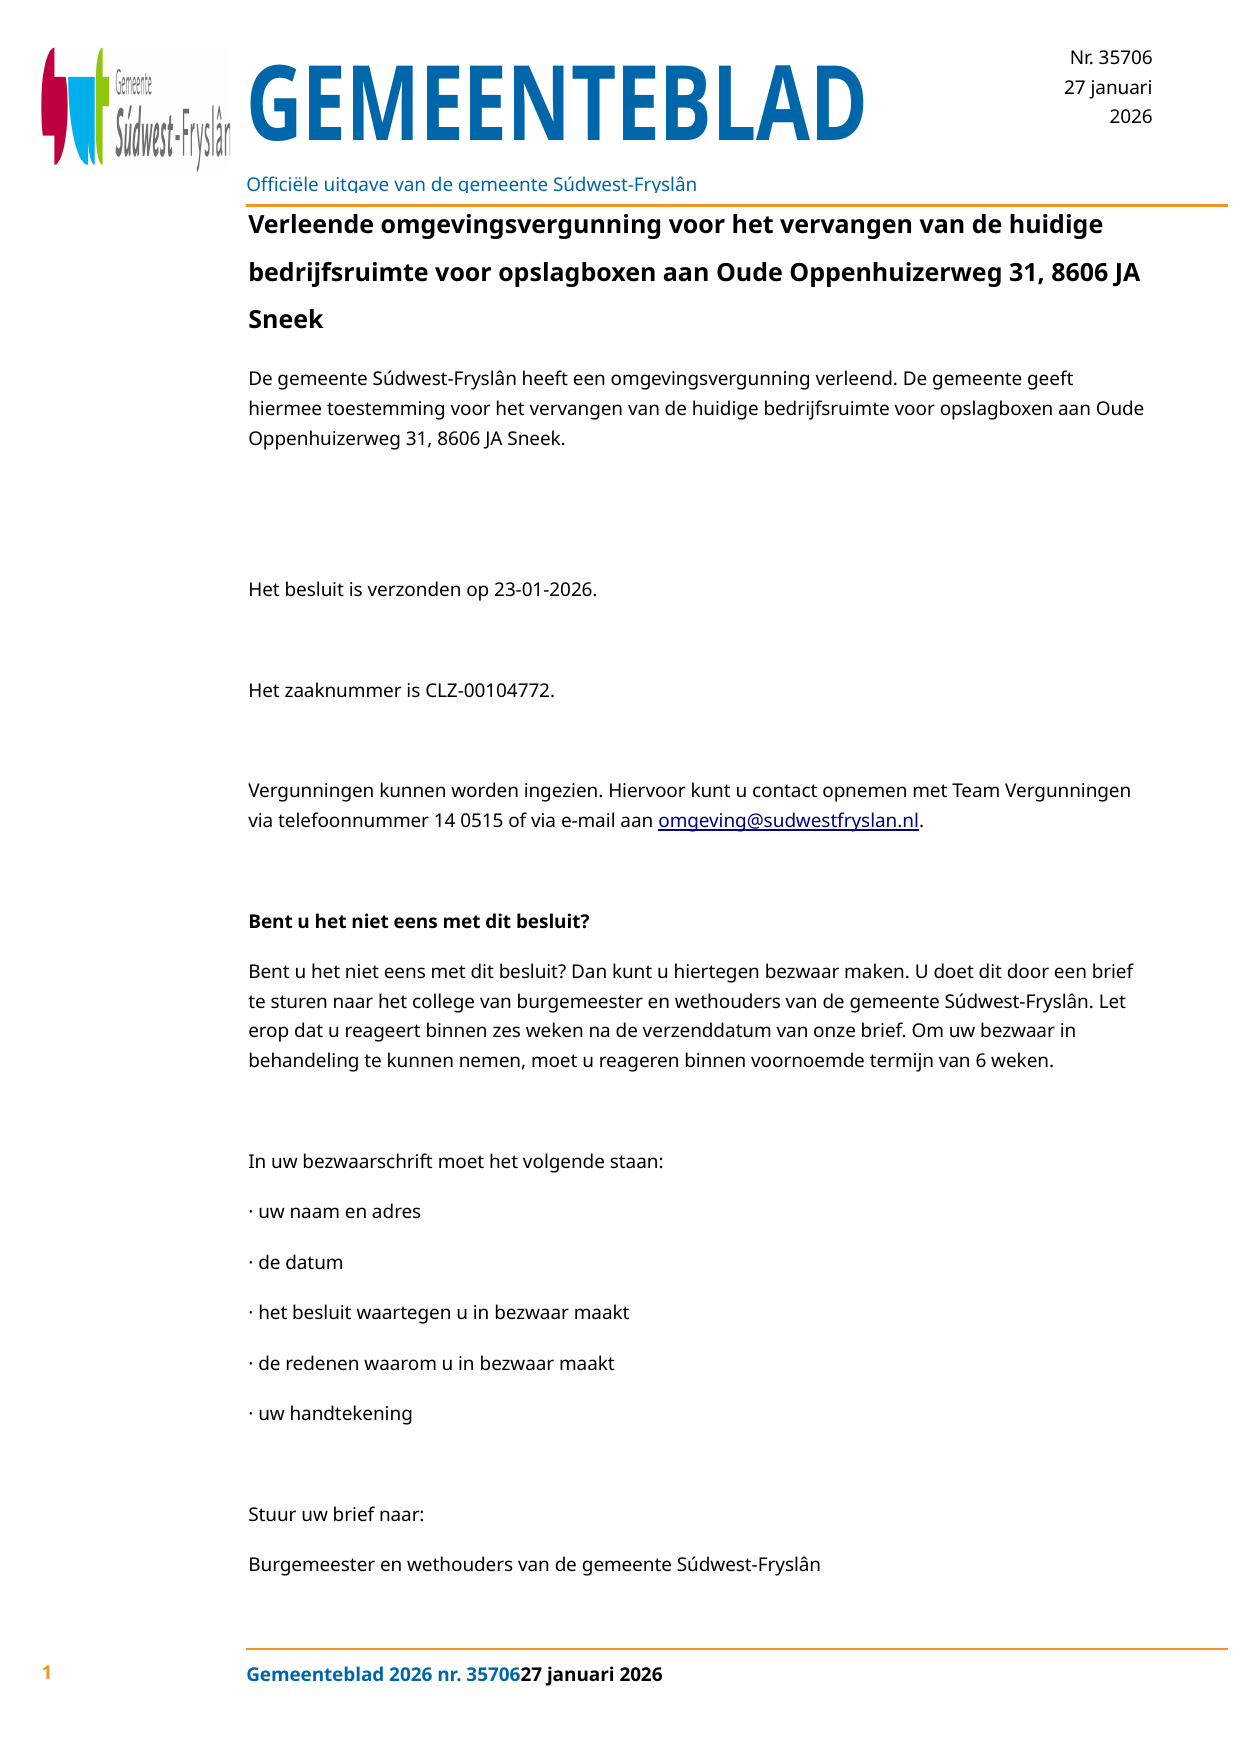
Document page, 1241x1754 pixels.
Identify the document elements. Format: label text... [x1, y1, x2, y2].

text Bent u het niet eens met dit besluit? [248, 908, 1152, 934]
text De gemeente Súdwest-Fryslân heeft een omgevingsvergunning verleend. De gemeente geeft hiermee toestemming voor het vervangen van de huidige bedrijfsruimte voor opslagboxen aan Oude Oppenhuizerweg 31, 8606 JA Sneek. [248, 366, 1152, 450]
picture [41, 47, 231, 172]
text Vergunningen kunnen worden ingezien. Hiervoor kunt u contact opnemen met Team Vergunningen via telefoonnummer 14 0515 of via e-mail aan omgeving@sudwestfryslan.nl. [248, 778, 1152, 833]
text · de datum [248, 1249, 1152, 1274]
text Bent u het niet eens met dit besluit? Dan kunt u hiertegen bezwaar maken. U doet dit door een brief te sturen naar het college van burgemeester en wethouders van de gemeente Súdwest-Fryslân. Let erop dat u reageert binnen zes weken na de verzenddatum van onze brief. Om uw bezwaar in behandeling te kunnen nemen, moet u reageren binnen voornoemde termijn van 6 weken. [248, 958, 1152, 1073]
text · de redenen waarom u in bezwaar maakt [248, 1350, 1152, 1375]
text Het besluit is verzonden op 23-01-2026. [248, 576, 1152, 602]
text · uw handtekening [248, 1400, 1152, 1426]
text Het zaaknummer is CLZ-00104772. [248, 677, 1152, 702]
text In uw bezwaarschrift moet het volgende staan: [248, 1148, 1152, 1174]
text Stuur uw brief naar: [248, 1501, 1152, 1527]
text · het besluit waartegen u in bezwaar maakt [248, 1299, 1152, 1325]
text Burgemeester en wethouders van de gemeente Súdwest-Fryslân [248, 1551, 1152, 1577]
text Verleende omgevingsvergunning voor het vervangen van de huidige bedrijfsruimte voor opslagboxen aan Oude Oppenhuizerweg 31, 8606 JA Sneek [248, 207, 1152, 336]
text · uw naam en adres [248, 1198, 1152, 1224]
